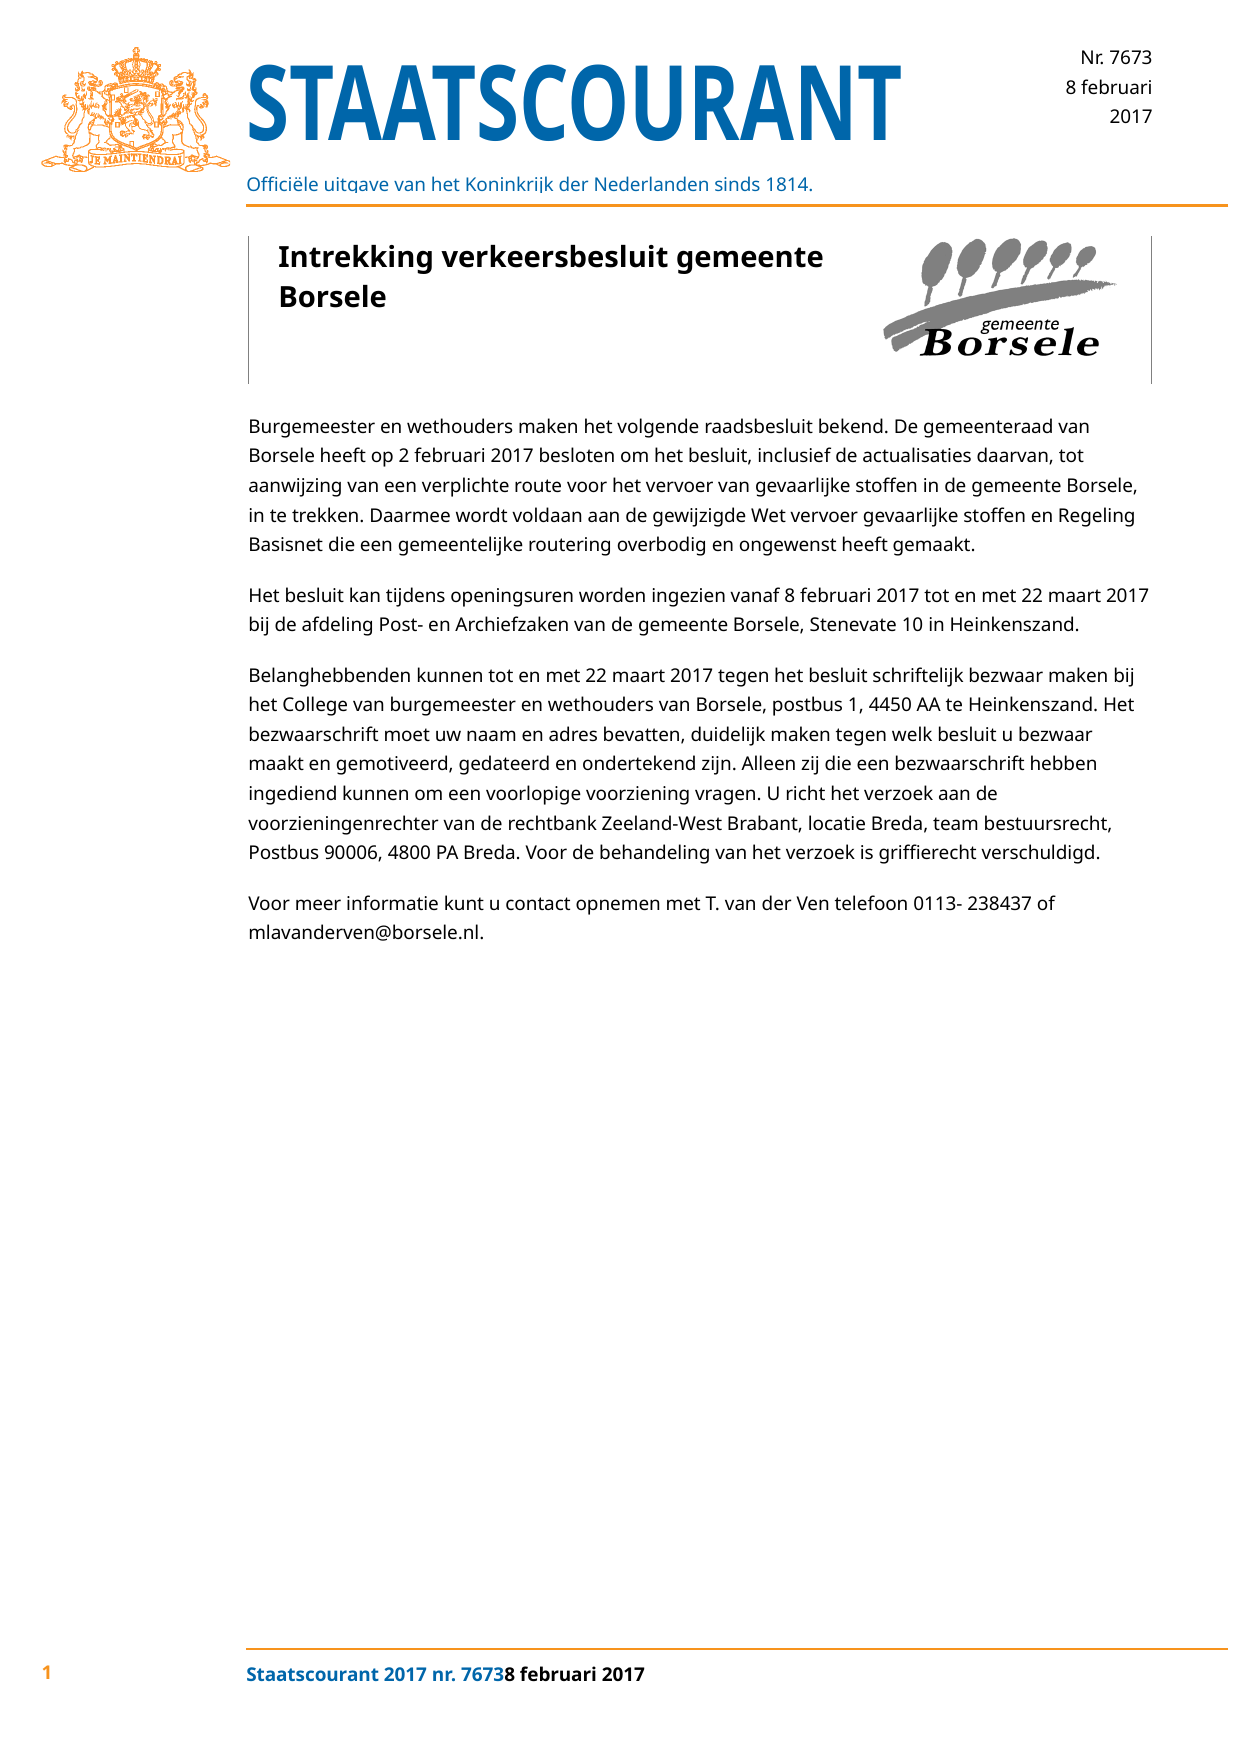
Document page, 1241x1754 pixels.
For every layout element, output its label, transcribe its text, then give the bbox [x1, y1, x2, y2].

text Het besluit kan tijdens openingsuren worden ingezien vanaf 8 februari 2017 tot en met 22 maart 2017 bij de afdeling Post- en Archiefzaken van de gemeente Borsele, Stenevate 10 in Heinkenszand. [248, 582, 1152, 637]
table_header [850, 236, 1151, 384]
picture [882, 236, 1119, 358]
picture [41, 47, 231, 172]
table_header Intrekking verkeersbesluit gemeente Borsele [249, 236, 850, 384]
text Voor meer informatie kunt u contact opnemen met T. van der Ven telefoon 0113- 238437 of mlavanderven@borsele.nl. [248, 890, 1152, 945]
text Belanghebbenden kunnen tot en met 22 maart 2017 tegen het besluit schriftelijk bezwaar maken bij het College van burgemeester en wethouders van Borsele, postbus 1, 4450 AA te Heinkenszand. Het bezwaarschrift moet uw naam en adres bevatten, duidelijk maken tegen welk besluit u bezwaar maakt en gemotiveerd, gedateerd en ondertekend zijn. Alleen zij die een bezwaarschrift hebben ingediend kunnen om een voorlopige voorziening vragen. U richt het verzoek aan de voorzieningenrechter van de rechtbank Zeeland-West Brabant, locatie Breda, team bestuursrecht, Postbus 90006, 4800 PA Breda. Voor de behandeling van het verzoek is griffierecht verschuldigd. [248, 662, 1152, 865]
text Burgemeester en wethouders maken het volgende raadsbesluit bekend. De gemeenteraad van Borsele heeft op 2 februari 2017 besloten om het besluit, inclusief de actualisaties daarvan, tot aanwijzing van een verplichte route voor het vervoer van gevaarlijke stoffen in de gemeente Borsele, in te trekken. Daarmee wordt voldaan aan de gewijzigde Wet vervoer gevaarlijke stoffen en Regeling Basisnet die een gemeentelijke routering overbodig en ongewenst heeft gemaakt. [248, 413, 1152, 557]
